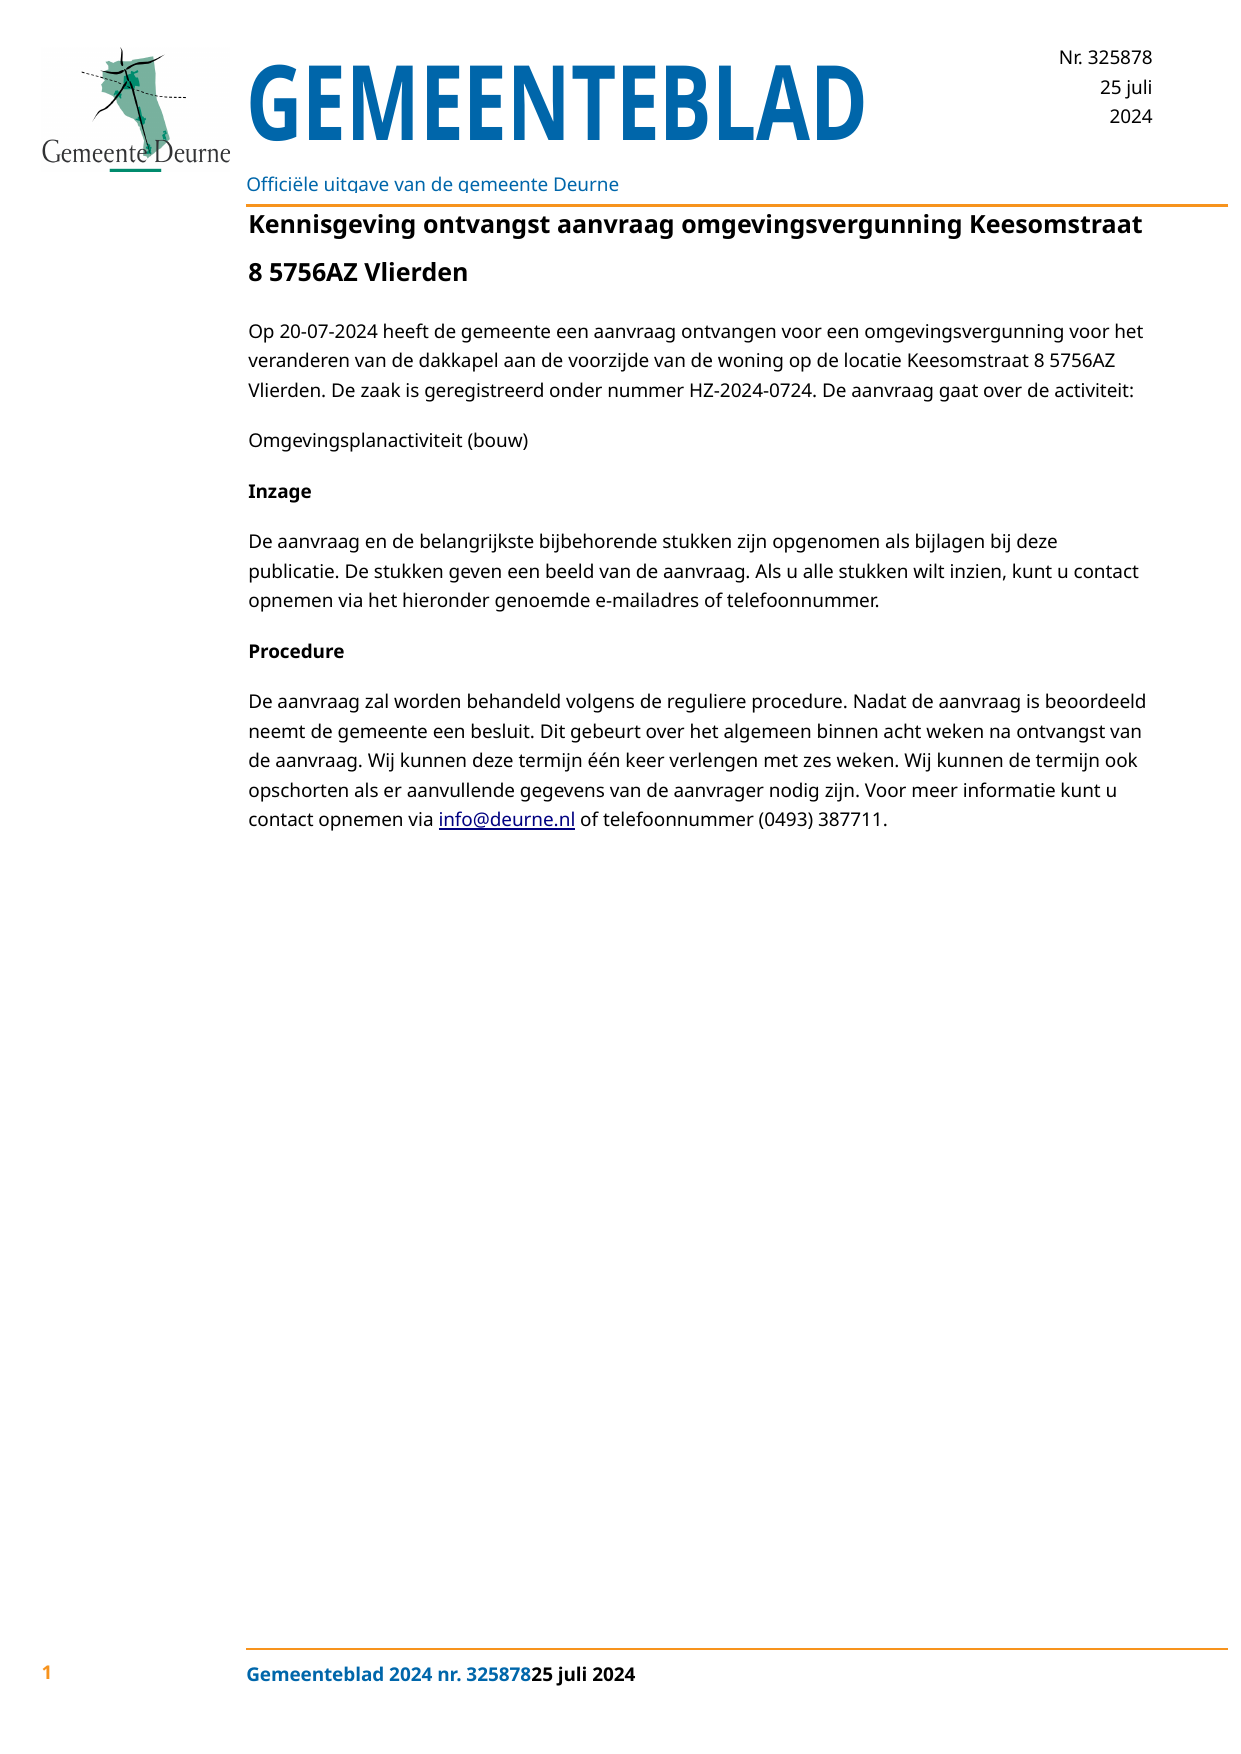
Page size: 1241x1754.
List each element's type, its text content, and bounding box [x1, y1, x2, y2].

text Inzage [248, 478, 1152, 504]
picture [41, 47, 231, 172]
text Op 20-07-2024 heeft de gemeente een aanvraag ontvangen voor een omgevingsvergunning voor het veranderen van de dakkapel aan de voorzijde van de woning op de locatie Keesomstraat 8 5756AZ Vlierden. De zaak is geregistreerd onder nummer HZ-2024-0724. De aanvraag gaat over de activiteit: [248, 318, 1152, 403]
text Omgevingsplanactiviteit (bouw) [248, 427, 1152, 453]
text De aanvraag zal worden behandeld volgens de reguliere procedure. Nadat de aanvraag is beoordeeld neemt de gemeente een besluit. Dit gebeurt over het algemeen binnen acht weken na ontvangst van de aanvraag. Wij kunnen deze termijn één keer verlengen met zes weken. Wij kunnen de termijn ook opschorten als er aanvullende gegevens van de aanvrager nodig zijn. Voor meer informatie kunt u contact opnemen via info@deurne.nl of telefoonnummer (0493) 387711. [248, 688, 1152, 832]
text De aanvraag en de belangrijkste bijbehorende stukken zijn opgenomen als bijlagen bij deze publicatie. De stukken geven een beeld van de aanvraag. Als u alle stukken wilt inzien, kunt u contact opnemen via het hieronder genoemde e-mailadres of telefoonnummer. [248, 528, 1152, 613]
text Procedure [248, 638, 1152, 664]
text Kennisgeving ontvangst aanvraag omgevingsvergunning Keesomstraat 8 5756AZ Vlierden [248, 207, 1152, 288]
